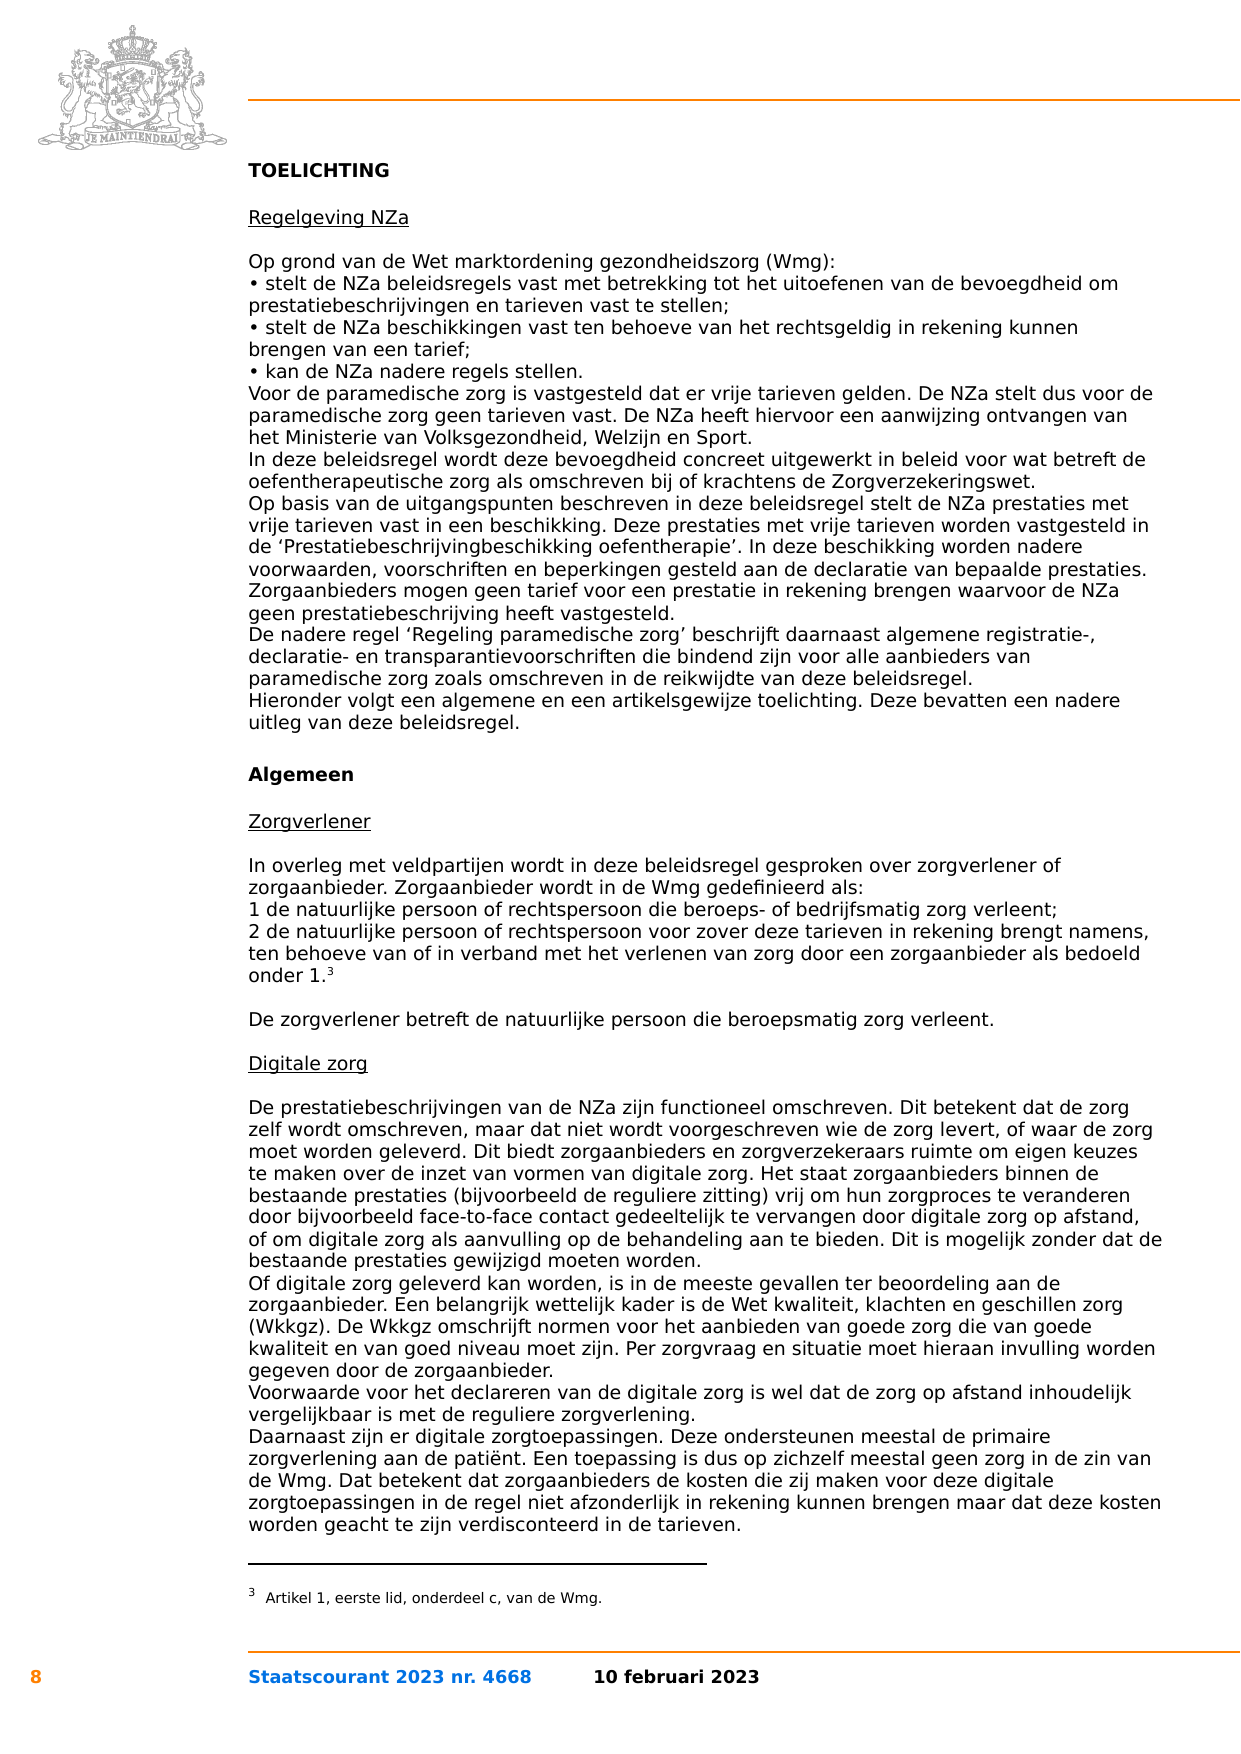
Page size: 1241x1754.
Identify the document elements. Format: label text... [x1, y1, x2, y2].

picture [38, 25, 227, 150]
text • stelt de NZa beleidsregels vast met betrekking tot het uitoefenen van de bevoegdheid om prestatiebeschrijvingen en tarieven vast te stellen; [248, 273, 1163, 317]
text Voor de paramedische zorg is vastgesteld dat er vrije tarieven gelden. De NZa stelt dus voor de paramedische zorg geen tarieven vast. De NZa heeft hiervoor een aanwijzing ontvangen van het Ministerie van Volksgezondheid, Welzijn en Sport. [248, 383, 1163, 448]
subtitle Digitale zorg [248, 1053, 1163, 1075]
text Daarnaast zijn er digitale zorgtoepassingen. Deze ondersteunen meestal de primaire zorgverlening aan de patiënt. Een toepassing is dus op zichzelf meestal geen zorg in de zin van de Wmg. Dat betekent dat zorgaanbieders de kosten die zij maken voor deze digitale zorgtoepassingen in de regel niet afzonderlijk in rekening kunnen brengen maar dat deze kosten worden geacht te zijn verdisconteerd in de tarieven. [248, 1426, 1163, 1536]
text • kan de NZa nadere regels stellen. [248, 361, 1163, 383]
text De nadere regel ‘Regeling paramedische zorg’ beschrijft daarnaast algemene registratie-, declaratie- en transparantievoorschriften die bindend zijn voor alle aanbieders van paramedische zorg zoals omschreven in de reikwijdte van deze beleidsregel. [248, 624, 1163, 690]
text De zorgverlener betreft de natuurlijke persoon die beroepsmatig zorg verleent. [248, 1009, 1163, 1031]
text Op basis van de uitgangspunten beschreven in deze beleidsregel stelt de NZa prestaties met vrije tarieven vast in een beschikking. Deze prestaties met vrije tarieven worden vastgesteld in de ‘Prestatiebeschrijvingbeschikking oefentherapie’. In deze beschikking worden nadere voorwaarden, voorschriften en beperkingen gesteld aan de declaratie van bepaalde prestaties. Zorgaanbieders mogen geen tarief voor een prestatie in rekening brengen waarvoor de NZa geen prestatiebeschrijving heeft vastgesteld. [248, 492, 1163, 624]
subtitle Zorgverlener [248, 811, 1163, 833]
text 2 de natuurlijke persoon of rechtspersoon voor zover deze tarieven in rekening brengt namens, ten behoeve van of in verband met het verlenen van zorg door een zorgaanbieder als bedoeld onder 1. [248, 921, 1163, 987]
text • stelt de NZa beschikkingen vast ten behoeve van het rechtsgeldig in rekening kunnen brengen van een tarief; [248, 317, 1163, 361]
text Of digitale zorg geleverd kan worden, is in de meeste gevallen ter beoordeling aan de zorgaanbieder. Een belangrijk wettelijk kader is de Wet kwaliteit, klachten en geschillen zorg (Wkkgz). De Wkkgz omschrijft normen voor het aanbieden van goede zorg die van goede kwaliteit en van goed niveau moet zijn. Per zorgvraag en situatie moet hieraan invulling worden gegeven door de zorgaanbieder. [248, 1272, 1163, 1382]
subtitle Regelgeving NZa [248, 207, 1163, 229]
text Artikel 1, eerste lid, onderdeel c, van de Wmg. [248, 1586, 1163, 1608]
subtitle Algemeen [248, 764, 1163, 786]
text In deze beleidsregel wordt deze bevoegdheid concreet uitgewerkt in beleid voor wat betreft de oefentherapeutische zorg als omschreven bij of krachtens de Zorgverzekeringswet. [248, 448, 1163, 492]
text 1 de natuurlijke persoon of rechtspersoon die beroeps- of bedrijfsmatig zorg verleent; [248, 899, 1163, 921]
subtitle TOELICHTING [248, 160, 1163, 182]
text De prestatiebeschrijvingen van de NZa zijn functioneel omschreven. Dit betekent dat de zorg zelf wordt omschreven, maar dat niet wordt voorgeschreven wie de zorg levert, of waar de zorg moet worden geleverd. Dit biedt zorgaanbieders en zorgverzekeraars ruimte om eigen keuzes te maken over de inzet van vormen van digitale zorg. Het staat zorgaanbieders binnen de bestaande prestaties (bijvoorbeeld de reguliere zitting) vrij om hun zorgproces te veranderen door bijvoorbeeld face-to-face contact gedeeltelijk te vervangen door digitale zorg op afstand, of om digitale zorg als aanvulling op de behandeling aan te bieden. Dit is mogelijk zonder dat de bestaande prestaties gewijzigd moeten worden. [248, 1097, 1163, 1272]
text In overleg met veldpartijen wordt in deze beleidsregel gesproken over zorgverlener of zorgaanbieder. Zorgaanbieder wordt in de Wmg gedefinieerd als: [248, 855, 1163, 899]
text Hieronder volgt een algemene en een artikelsgewijze toelichting. Deze bevatten een nadere uitleg van deze beleidsregel. [248, 690, 1163, 734]
text Op grond van de Wet marktordening gezondheidszorg (Wmg): [248, 251, 1163, 273]
text Voorwaarde voor het declareren van de digitale zorg is wel dat de zorg op afstand inhoudelijk vergelijkbaar is met de reguliere zorgverlening. [248, 1382, 1163, 1426]
